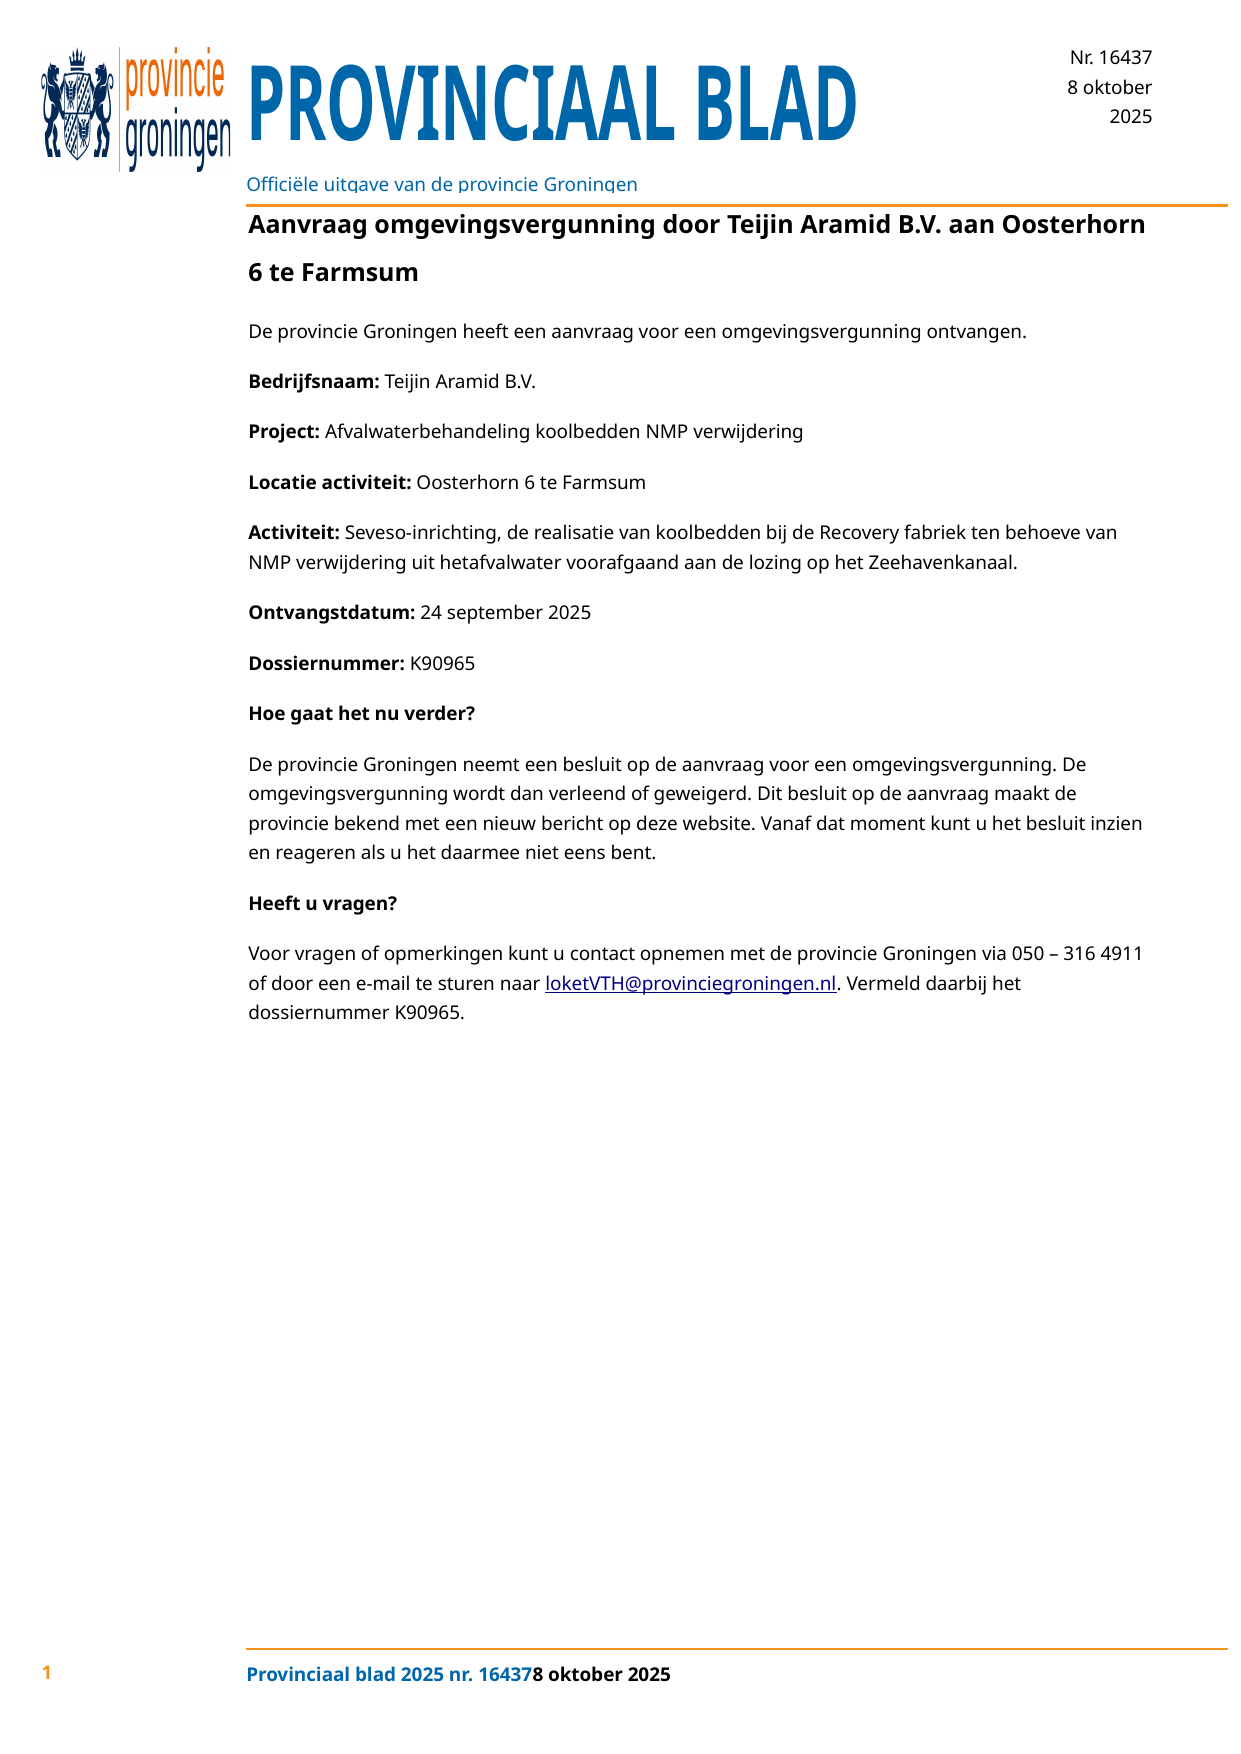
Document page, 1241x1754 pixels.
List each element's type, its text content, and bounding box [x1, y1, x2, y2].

text De provincie Groningen neemt een besluit op de aanvraag voor een omgevingsvergunning. De omgevingsvergunning wordt dan verleend of geweigerd. Dit besluit op de aanvraag maakt de provincie bekend met een nieuw bericht op deze website. Vanaf dat moment kunt u het besluit inzien en reageren als u het daarmee niet eens bent. [248, 751, 1152, 865]
text Project: Afvalwaterbehandeling koolbedden NMP verwijdering [248, 419, 1152, 444]
text Ontvangstdatum: 24 september 2025 [248, 599, 1152, 625]
text Dossiernummer: K90965 [248, 650, 1152, 676]
text Activiteit: Seveso-inrichting, de realisatie van koolbedden bij de Recovery fabriek ten behoeve van NMP verwijdering uit hetafvalwater voorafgaand aan de lozing op het Zeehavenkanaal. [248, 519, 1152, 575]
text Locatie activiteit: Oosterhorn 6 te Farmsum [248, 469, 1152, 495]
text De provincie Groningen heeft een aanvraag voor een omgevingsvergunning ontvangen. [248, 318, 1152, 344]
text Aanvraag omgevingsvergunning door Teijin Aramid B.V. aan Oosterhorn 6 te Farmsum [248, 207, 1152, 288]
picture [41, 47, 231, 172]
text Heeft u vragen? [248, 890, 1152, 916]
text Bedrijfsnaam: Teijin Aramid B.V. [248, 368, 1152, 394]
text Voor vragen of opmerkingen kunt u contact opnemen met de provincie Groningen via 050 – 316 4911 of door een e-mail te sturen naar loketVTH@provinciegroningen.nl. Vermeld daarbij het dossiernummer K90965. [248, 940, 1152, 1025]
text Hoe gaat het nu verder? [248, 700, 1152, 726]
